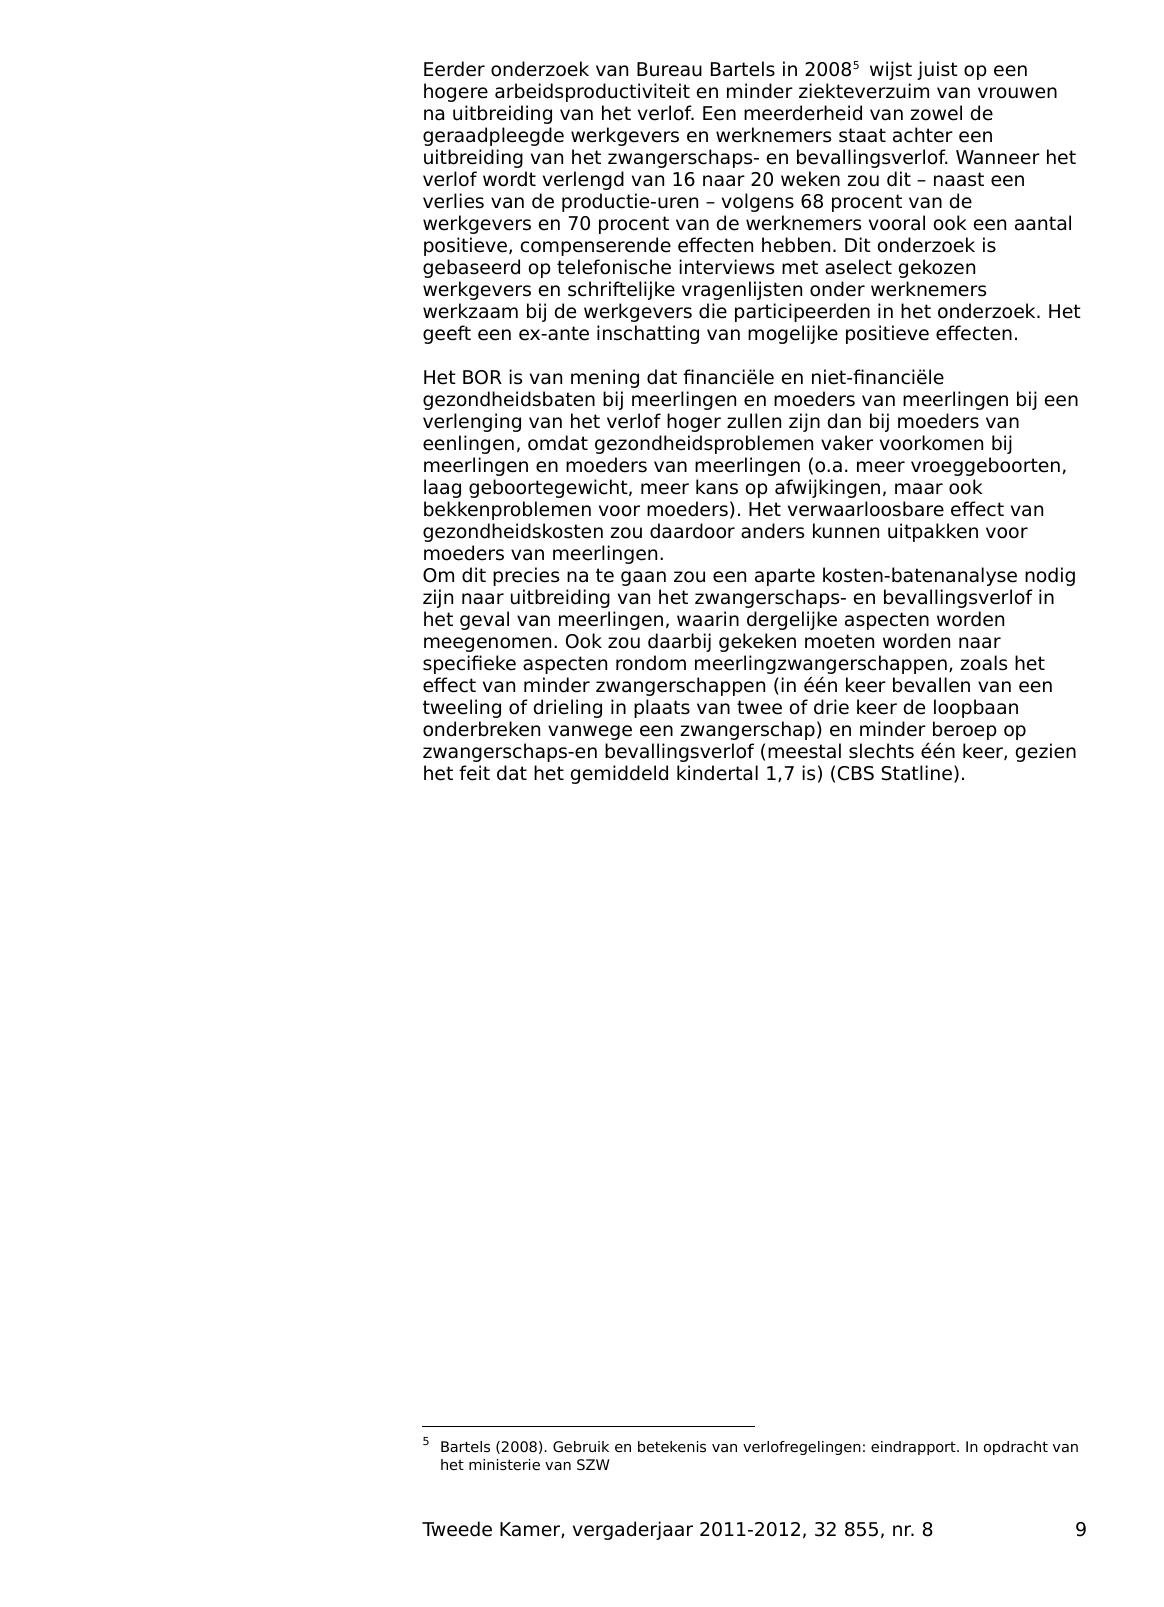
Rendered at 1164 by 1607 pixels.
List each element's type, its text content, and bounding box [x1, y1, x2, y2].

text Bartels (2008). Gebruik en betekenis van verlofregelingen: eindrapport. In opdracht van het ministerie van SZW [422, 1435, 1087, 1474]
text Eerder onderzoek van Bureau Bartels in 2008 wijst juist op een hogere arbeidsproductiviteit en minder ziekteverzuim van vrouwen na uitbreiding van het verlof. Een meerderheid van zowel de geraadpleegde werkgevers en werknemers staat achter een uitbreiding van het zwangerschaps- en bevallingsverlof. Wanneer het verlof wordt verlengd van 16 naar 20 weken zou dit – naast een verlies van de productie-uren – volgens 68 procent van de werkgevers en 70 procent van de werknemers vooral ook een aantal positieve, compenserende effecten hebben. Dit onderzoek is gebaseerd op telefonische interviews met aselect gekozen werkgevers en schriftelijke vragenlijsten onder werknemers werkzaam bij de werkgevers die participeerden in het onderzoek. Het geeft een ex-ante inschatting van mogelijke positieve effecten. [422, 59, 1087, 345]
text Om dit precies na te gaan zou een aparte kosten-batenanalyse nodig zijn naar uitbreiding van het zwangerschaps- en bevallingsverlof in het geval van meerlingen, waarin dergelijke aspecten worden meegenomen. Ook zou daarbij gekeken moeten worden naar specifieke aspecten rondom meerlingzwangerschappen, zoals het effect van minder zwangerschappen (in één keer bevallen van een tweeling of drieling in plaats van twee of drie keer de loopbaan onderbreken vanwege een zwangerschap) en minder beroep op zwangerschaps-en bevallingsverlof (meestal slechts één keer, gezien het feit dat het gemiddeld kindertal 1,7 is) (CBS Statline). [422, 565, 1087, 784]
text Het BOR is van mening dat financiële en niet-financiële gezondheidsbaten bij meerlingen en moeders van meerlingen bij een verlenging van het verlof hoger zullen zijn dan bij moeders van eenlingen, omdat gezondheidsproblemen vaker voorkomen bij meerlingen en moeders van meerlingen (o.a. meer vroeggeboorten, laag geboortegewicht, meer kans op afwijkingen, maar ook bekkenproblemen voor moeders). Het verwaarloosbare effect van gezondheidskosten zou daardoor anders kunnen uitpakken voor moeders van meerlingen. [422, 367, 1087, 565]
